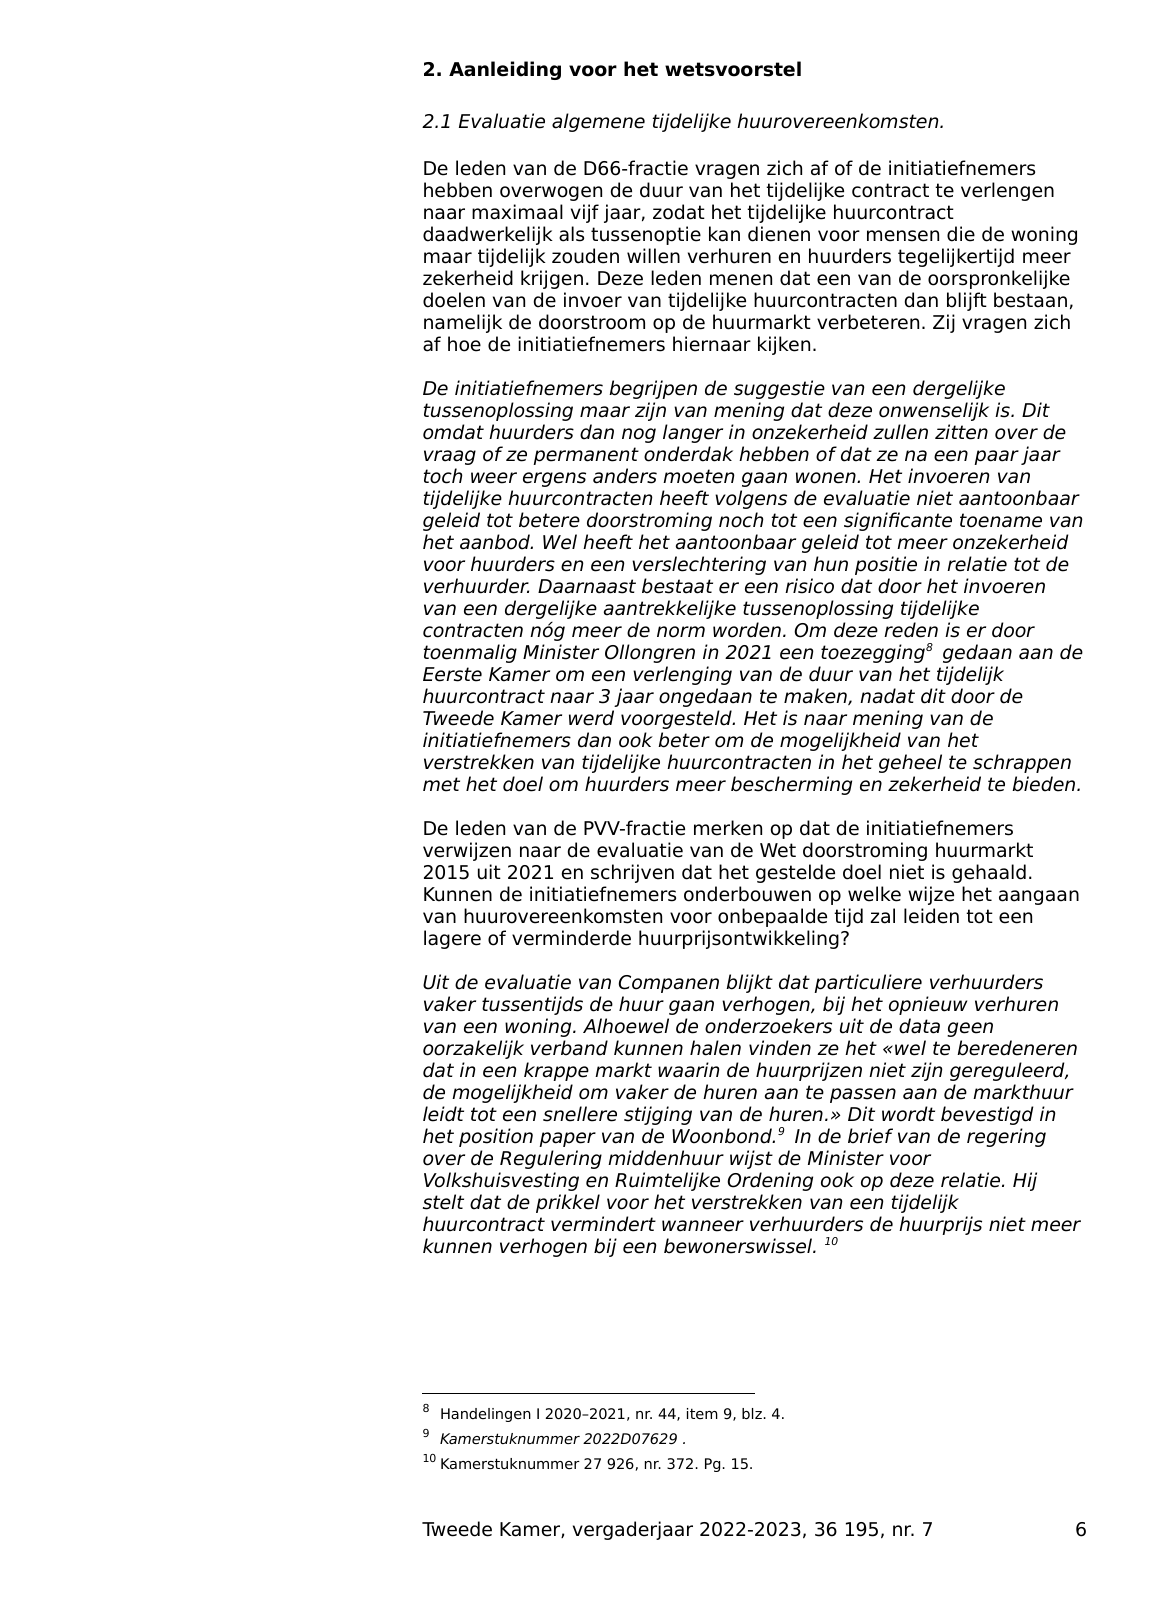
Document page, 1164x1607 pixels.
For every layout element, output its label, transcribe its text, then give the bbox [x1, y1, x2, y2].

text De initiatiefnemers begrijpen de suggestie van een dergelijke tussenoplossing maar zijn van mening dat deze onwenselijk is. Dit omdat huurders dan nog langer in onzekerheid zullen zitten over de vraag of ze permanent onderdak hebben of dat ze na een paar jaar toch weer ergens anders moeten gaan wonen. Het invoeren van tijdelijke huurcontracten heeft volgens de evaluatie niet aantoonbaar geleid tot betere doorstroming noch tot een significante toename van het aanbod. Wel heeft het aantoonbaar geleid tot meer onzekerheid voor huurders en een verslechtering van hun positie in relatie tot de verhuurder. Daarnaast bestaat er een risico dat door het invoeren van een dergelijke aantrekkelijke tussenoplossing tijdelijke contracten nóg meer de norm worden. Om deze reden is er door toenmalig Minister Ollongren in 2021 een toezegging gedaan aan de Eerste Kamer om een verlenging van de duur van het tijdelijk huurcontract naar 3 jaar ongedaan te maken, nadat dit door de Tweede Kamer werd voorgesteld. Het is naar mening van de initiatiefnemers dan ook beter om de mogelijkheid van het verstrekken van tijdelijke huurcontracten in het geheel te schrappen met het doel om huurders meer bescherming en zekerheid te bieden. [422, 378, 1087, 796]
subtitle 2. Aanleiding voor het wetsvoorstel [422, 59, 1087, 81]
text Handelingen I 2020–2021, nr. 44, item 9, blz. 4. [422, 1402, 1087, 1424]
text De leden van de D66-fractie vragen zich af of de initiatiefnemers hebben overwogen de duur van het tijdelijke contract te verlengen naar maximaal vijf jaar, zodat het tijdelijke huurcontract daadwerkelijk als tussenoptie kan dienen voor mensen die de woning maar tijdelijk zouden willen verhuren en huurders tegelijkertijd meer zekerheid krijgen. Deze leden menen dat een van de oorspronkelijke doelen van de invoer van tijdelijke huurcontracten dan blijft bestaan, namelijk de doorstroom op de huurmarkt verbeteren. Zij vragen zich af hoe de initiatiefnemers hiernaar kijken. [422, 158, 1087, 356]
text De leden van de PVV-fractie merken op dat de initiatiefnemers verwijzen naar de evaluatie van de Wet doorstroming huurmarkt 2015 uit 2021 en schrijven dat het gestelde doel niet is gehaald. Kunnen de initiatiefnemers onderbouwen op welke wijze het aangaan van huurovereenkomsten voor onbepaalde tijd zal leiden tot een lagere of verminderde huurprijsontwikkeling? [422, 818, 1087, 950]
text Uit de evaluatie van Companen blijkt dat particuliere verhuurders vaker tussentijds de huur gaan verhogen, bij het opnieuw verhuren van een woning. Alhoewel de onderzoekers uit de data geen oorzakelijk verband kunnen halen vinden ze het «wel te beredeneren dat in een krappe markt waarin de huurprijzen niet zijn gereguleerd, de mogelijkheid om vaker de huren aan te passen aan de markthuur leidt tot een snellere stijging van de huren.» Dit wordt bevestigd in het position paper van de Woonbond. In de brief van de regering over de Regulering middenhuur wijst de Minister voor Volkshuisvesting en Ruimtelijke Ordening ook op deze relatie. Hij stelt dat de prikkel voor het verstrekken van een tijdelijk huurcontract vermindert wanneer verhuurders de huurprijs niet meer kunnen verhogen bij een bewonerswissel. [422, 972, 1087, 1258]
text Kamerstuknummer 27 926, nr. 372. Pg. 15. [422, 1452, 1087, 1474]
text Kamerstuknummer 2022D07629 . [422, 1427, 1087, 1449]
subtitle 2.1 Evaluatie algemene tijdelijke huurovereenkomsten. [422, 111, 1087, 133]
